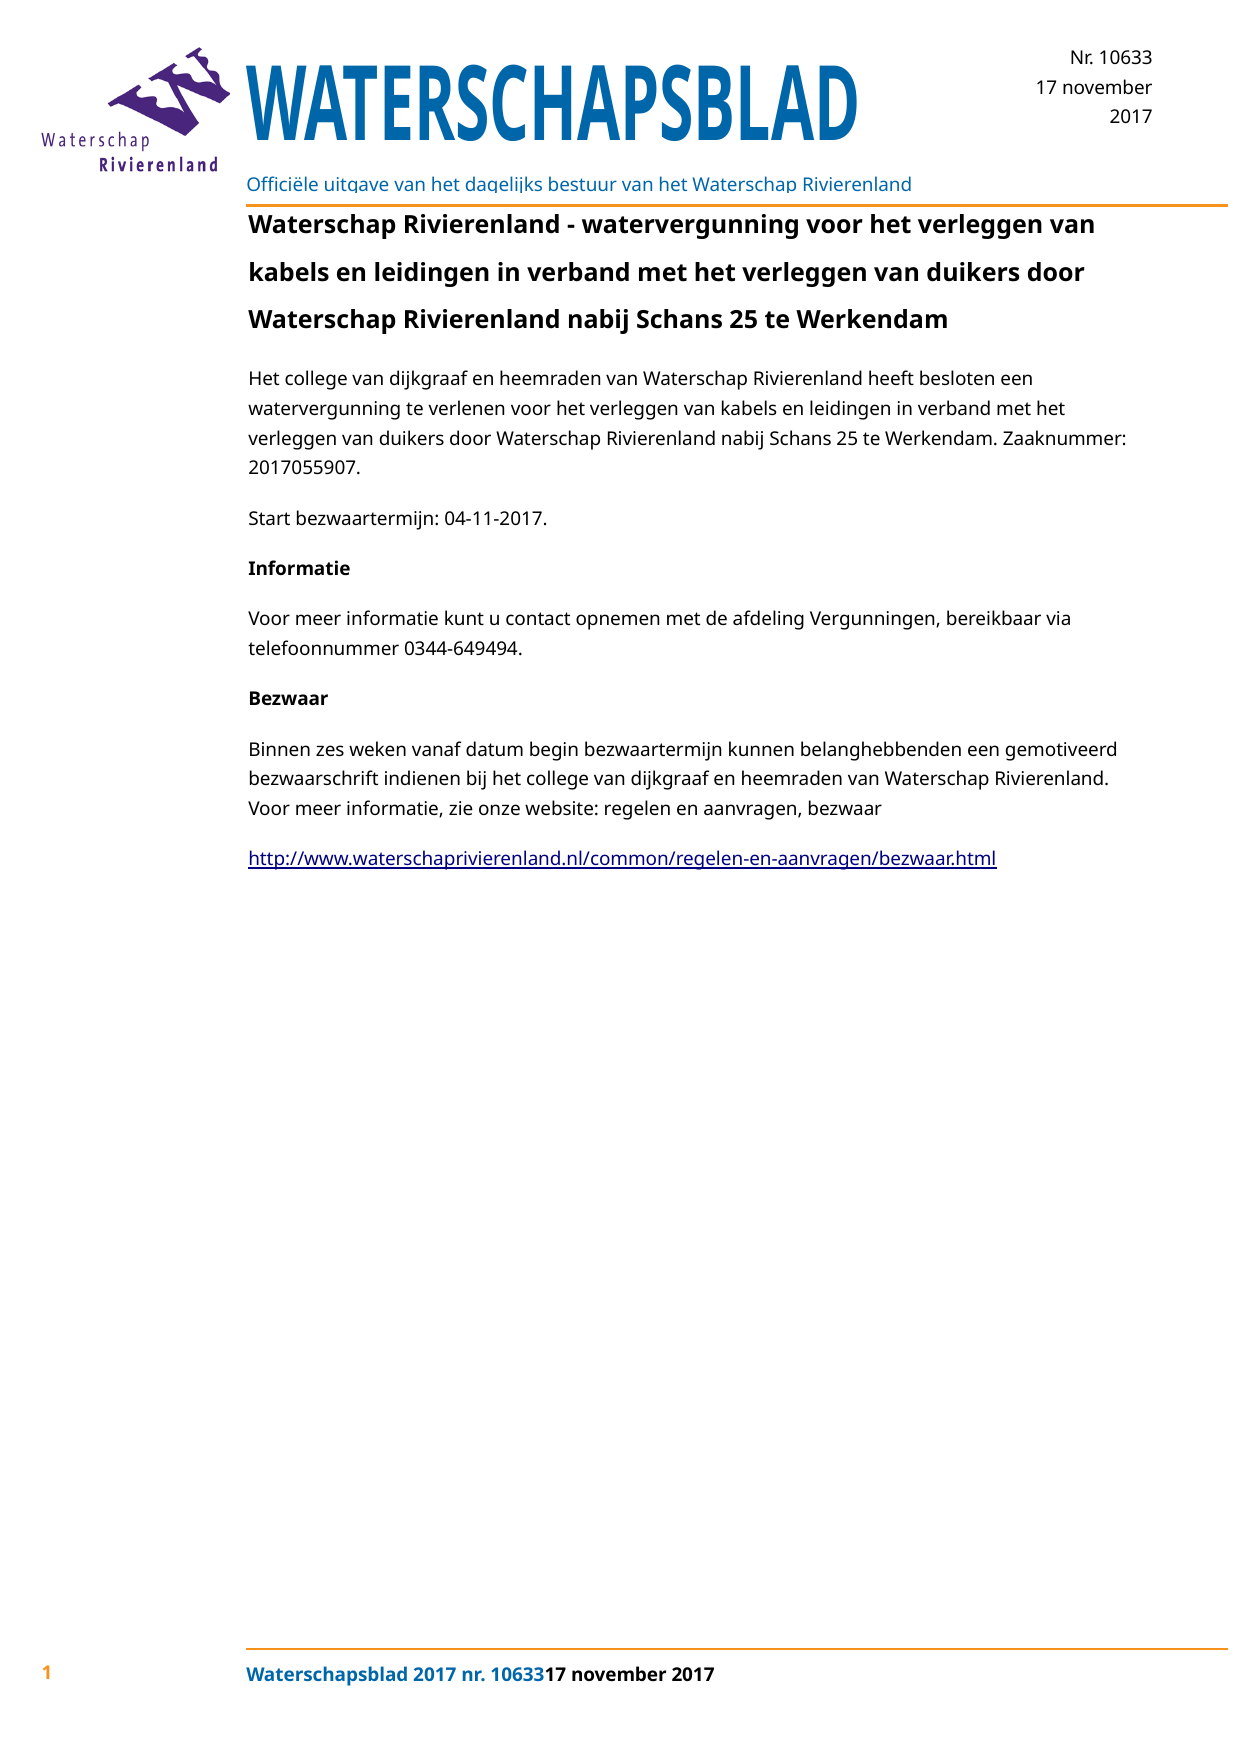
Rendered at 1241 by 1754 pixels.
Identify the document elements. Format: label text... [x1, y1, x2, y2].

text Start bezwaartermijn: 04-11-2017. [248, 505, 1152, 530]
text Bezwaar [248, 686, 1152, 711]
text Het college van dijkgraaf en heemraden van Waterschap Rivierenland heeft besloten een watervergunning te verlenen voor het verleggen van kabels en leidingen in verband met het verleggen van duikers door Waterschap Rivierenland nabij Schans 25 te Werkendam. Zaaknummer: 2017055907. [248, 366, 1152, 480]
text Voor meer informatie kunt u contact opnemen met de afdeling Vergunningen, bereikbaar via telefoonnummer 0344-649494. [248, 606, 1152, 661]
text Waterschap Rivierenland - watervergunning voor het verleggen van kabels en leidingen in verband met het verleggen van duikers door Waterschap Rivierenland nabij Schans 25 te Werkendam [248, 207, 1152, 336]
text http://www.waterschaprivierenland.nl/common/regelen-en-aanvragen/bezwaar.html [248, 846, 1152, 871]
picture [41, 47, 231, 172]
text Informatie [248, 555, 1152, 581]
text Binnen zes weken vanaf datum begin bezwaartermijn kunnen belanghebbenden een gemotiveerd bezwaarschrift indienen bij het college van dijkgraaf en heemraden van Waterschap Rivierenland. Voor meer informatie, zie onze website: regelen en aanvragen, bezwaar [248, 736, 1152, 821]
